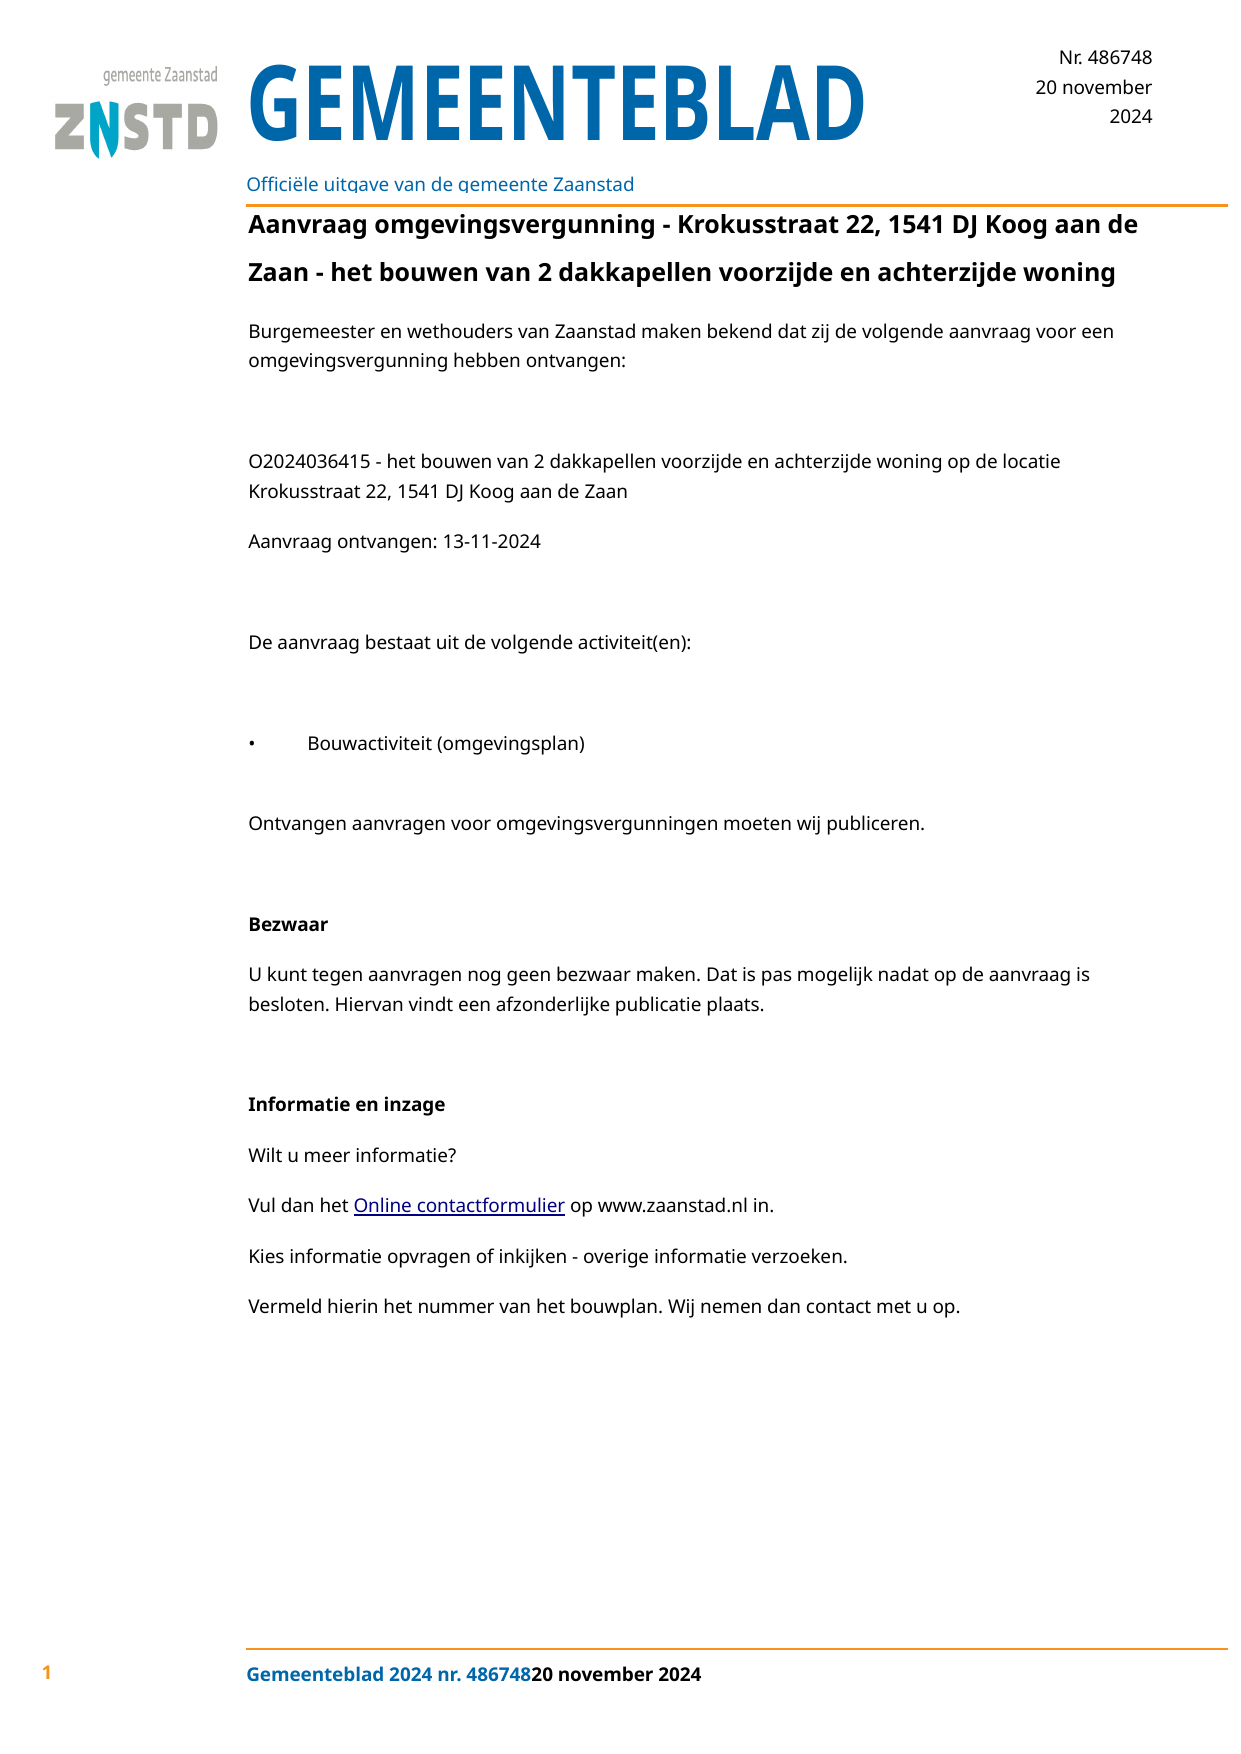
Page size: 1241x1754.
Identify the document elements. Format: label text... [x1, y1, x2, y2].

text Vul dan het Online contactformulier op www.zaanstad.nl in. [248, 1192, 1152, 1218]
text Aanvraag omgevingsvergunning - Krokusstraat 22, 1541 DJ Koog aan de Zaan - het bouwen van 2 dakkapellen voorzijde en achterzijde woning [248, 207, 1152, 288]
picture [41, 47, 231, 172]
list Bouwactiviteit (omgevingsplan) [248, 730, 1152, 756]
text Kies informatie opvragen of inkijken - overige informatie verzoeken. [248, 1243, 1152, 1269]
text Ontvangen aanvragen voor omgevingsvergunningen moeten wij publiceren. [248, 810, 1152, 836]
text Vermeld hierin het nummer van het bouwplan. Wij nemen dan contact met u op. [248, 1293, 1152, 1319]
text Burgemeester en wethouders van Zaanstad maken bekend dat zij de volgende aanvraag voor een omgevingsvergunning hebben ontvangen: [248, 318, 1152, 373]
text U kunt tegen aanvragen nog geen bezwaar maken. Dat is pas mogelijk nadat op de aanvraag is besloten. Hiervan vindt een afzonderlijke publicatie plaats. [248, 961, 1152, 1017]
text Wilt u meer informatie? [248, 1142, 1152, 1168]
text Bezwaar [248, 911, 1152, 937]
text De aanvraag bestaat uit de volgende activiteit(en): [248, 629, 1152, 655]
text O2024036415 - het bouwen van 2 dakkapellen voorzijde en achterzijde woning op de locatie Krokusstraat 22, 1541 DJ Koog aan de Zaan [248, 448, 1152, 504]
text Informatie en inzage [248, 1092, 1152, 1117]
text Aanvraag ontvangen: 13-11-2024 [248, 528, 1152, 554]
